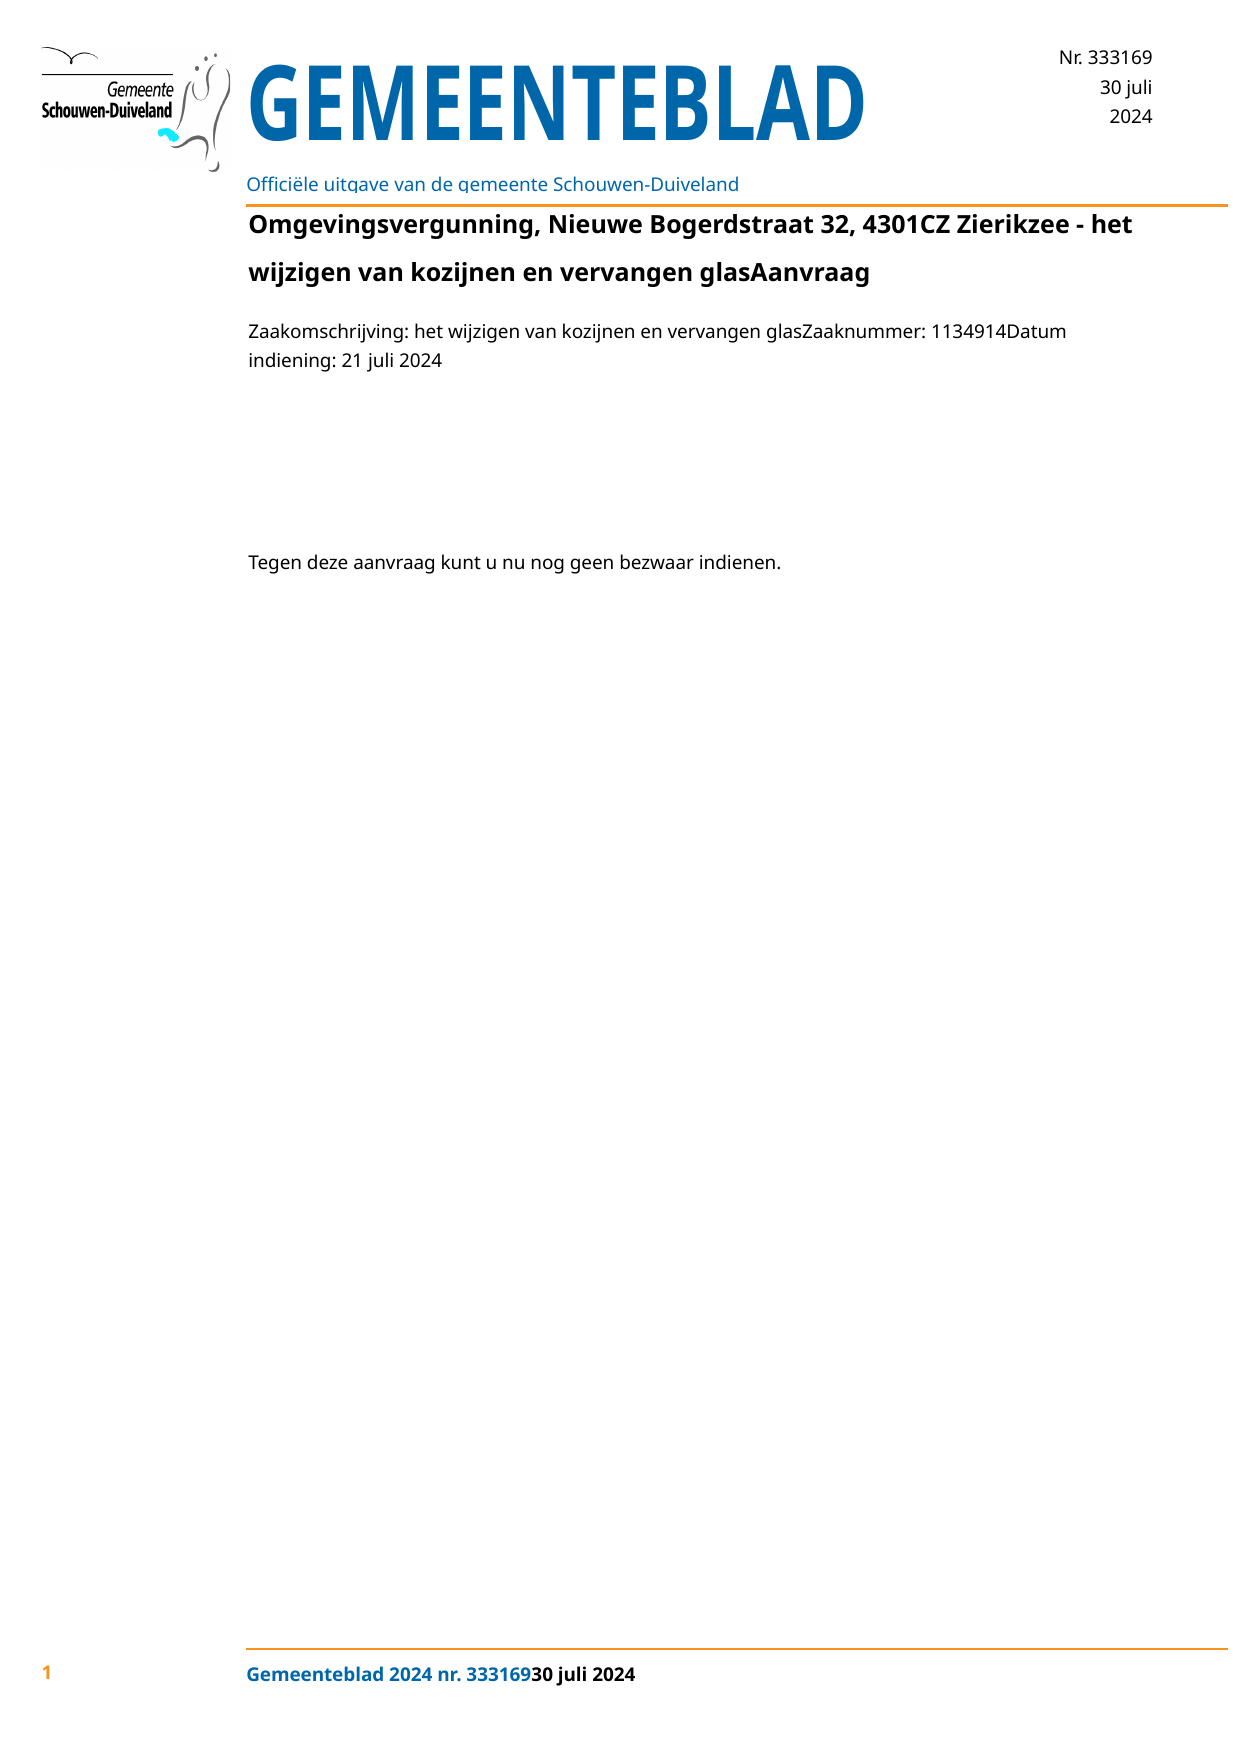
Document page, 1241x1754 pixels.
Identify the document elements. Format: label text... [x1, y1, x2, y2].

picture [41, 47, 231, 172]
text Omgevingsvergunning, Nieuwe Bogerdstraat 32, 4301CZ Zierikzee - het wijzigen van kozijnen en vervangen glasAanvraag [248, 207, 1152, 288]
text Tegen deze aanvraag kunt u nu nog geen bezwaar indienen. [248, 549, 1152, 575]
text Zaakomschrijving: het wijzigen van kozijnen en vervangen glasZaaknummer: 1134914Datum indiening: 21 juli 2024 [248, 318, 1152, 373]
